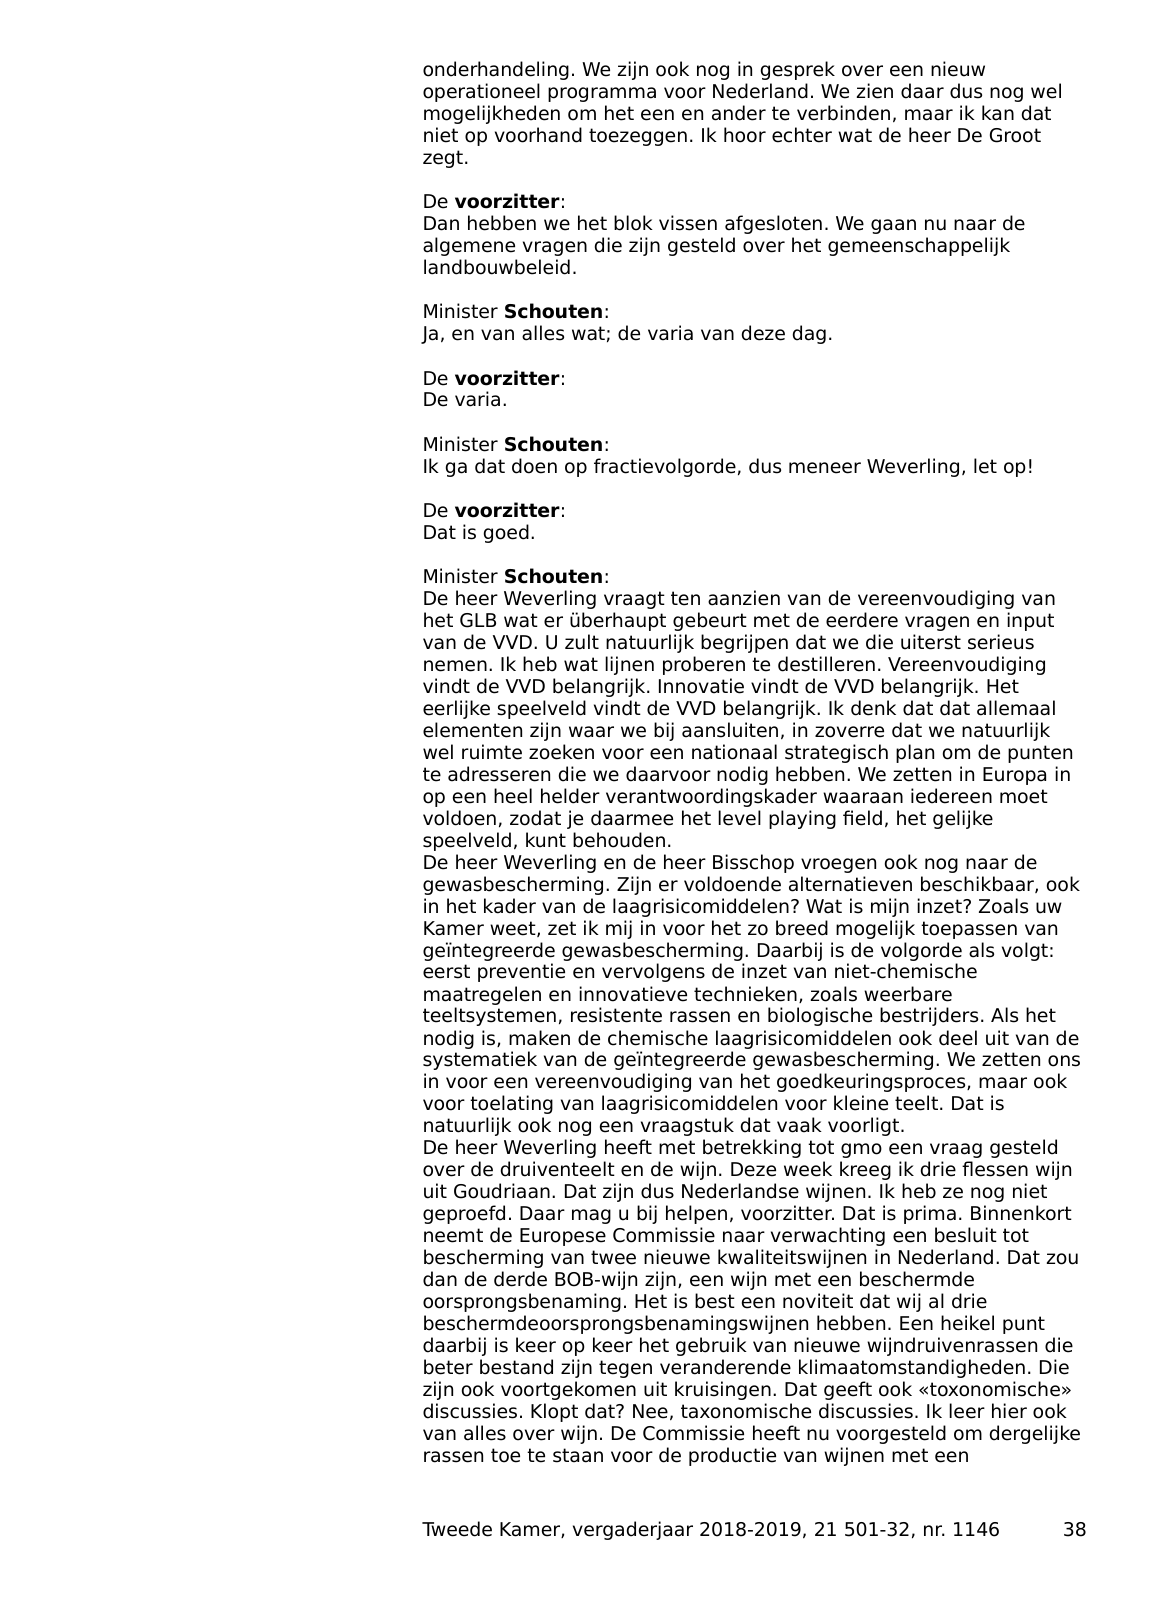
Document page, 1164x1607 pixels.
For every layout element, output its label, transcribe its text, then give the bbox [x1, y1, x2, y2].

text Minister Schouten: [422, 566, 1087, 588]
text onderhandeling. We zijn ook nog in gesprek over een nieuw operationeel programma voor Nederland. We zien daar dus nog wel mogelijkheden om het een en ander te verbinden, maar ik kan dat niet op voorhand toezeggen. Ik hoor echter wat de heer De Groot zegt. [422, 59, 1087, 169]
text Dat is goed. [422, 522, 1087, 544]
text Ja, en van alles wat; de varia van deze dag. [422, 323, 1087, 345]
text Minister Schouten: [422, 433, 1087, 456]
text De heer Weverling en de heer Bisschop vroegen ook nog naar de gewasbescherming. Zijn er voldoende alternatieven beschikbaar, ook in het kader van de laagrisicomiddelen? Wat is mijn inzet? Zoals uw Kamer weet, zet ik mij in voor het zo breed mogelijk toepassen van geïntegreerde gewasbescherming. Daarbij is de volgorde als volgt: eerst preventie en vervolgens de inzet van niet-chemische maatregelen en innovatieve technieken, zoals weerbare teeltsystemen, resistente rassen en biologische bestrijders. Als het nodig is, maken de chemische laagrisicomiddelen ook deel uit van de systematiek van de geïntegreerde gewasbescherming. We zetten ons in voor een vereenvoudiging van het goedkeuringsproces, maar ook voor toelating van laagrisicomiddelen voor kleine teelt. Dat is natuurlijk ook nog een vraagstuk dat vaak voorligt. [422, 852, 1087, 1137]
text Minister Schouten: [422, 301, 1087, 323]
text De voorzitter: [422, 367, 1087, 389]
text De heer Weverling vraagt ten aanzien van de vereenvoudiging van het GLB wat er überhaupt gebeurt met de eerdere vragen en input van de VVD. U zult natuurlijk begrijpen dat we die uiterst serieus nemen. Ik heb wat lijnen proberen te destilleren. Vereenvoudiging vindt de VVD belangrijk. Innovatie vindt de VVD belangrijk. Het eerlijke speelveld vindt de VVD belangrijk. Ik denk dat dat allemaal elementen zijn waar we bij aansluiten, in zoverre dat we natuurlijk wel ruimte zoeken voor een nationaal strategisch plan om de punten te adresseren die we daarvoor nodig hebben. We zetten in Europa in op een heel helder verantwoordingskader waaraan iedereen moet voldoen, zodat je daarmee het level playing field, het gelijke speelveld, kunt behouden. [422, 588, 1087, 852]
text De varia. [422, 389, 1087, 411]
text De voorzitter: [422, 500, 1087, 522]
text De voorzitter: [422, 191, 1087, 213]
text De heer Weverling heeft met betrekking tot gmo een vraag gesteld over de druiventeelt en de wijn. Deze week kreeg ik drie flessen wijn uit Goudriaan. Dat zijn dus Nederlandse wijnen. Ik heb ze nog niet geproefd. Daar mag u bij helpen, voorzitter. Dat is prima. Binnenkort neemt de Europese Commissie naar verwachting een besluit tot bescherming van twee nieuwe kwaliteitswijnen in Nederland. Dat zou dan de derde BOB-wijn zijn, een wijn met een beschermde oorsprongsbenaming. Het is best een noviteit dat wij al drie beschermdeoorsprongsbenamingswijnen hebben. Een heikel punt daarbij is keer op keer het gebruik van nieuwe wijndruivenrassen die beter bestand zijn tegen veranderende klimaatomstandigheden. Die zijn ook voortgekomen uit kruisingen. Dat geeft ook «toxonomische» discussies. Klopt dat? Nee, taxonomische discussies. Ik leer hier ook van alles over wijn. De Commissie heeft nu voorgesteld om dergelijke rassen toe te staan voor de productie van wijnen met een [422, 1137, 1087, 1467]
text Dan hebben we het blok vissen afgesloten. We gaan nu naar de algemene vragen die zijn gesteld over het gemeenschappelijk landbouwbeleid. [422, 213, 1087, 279]
text Ik ga dat doen op fractievolgorde, dus meneer Weverling, let op! [422, 456, 1087, 477]
